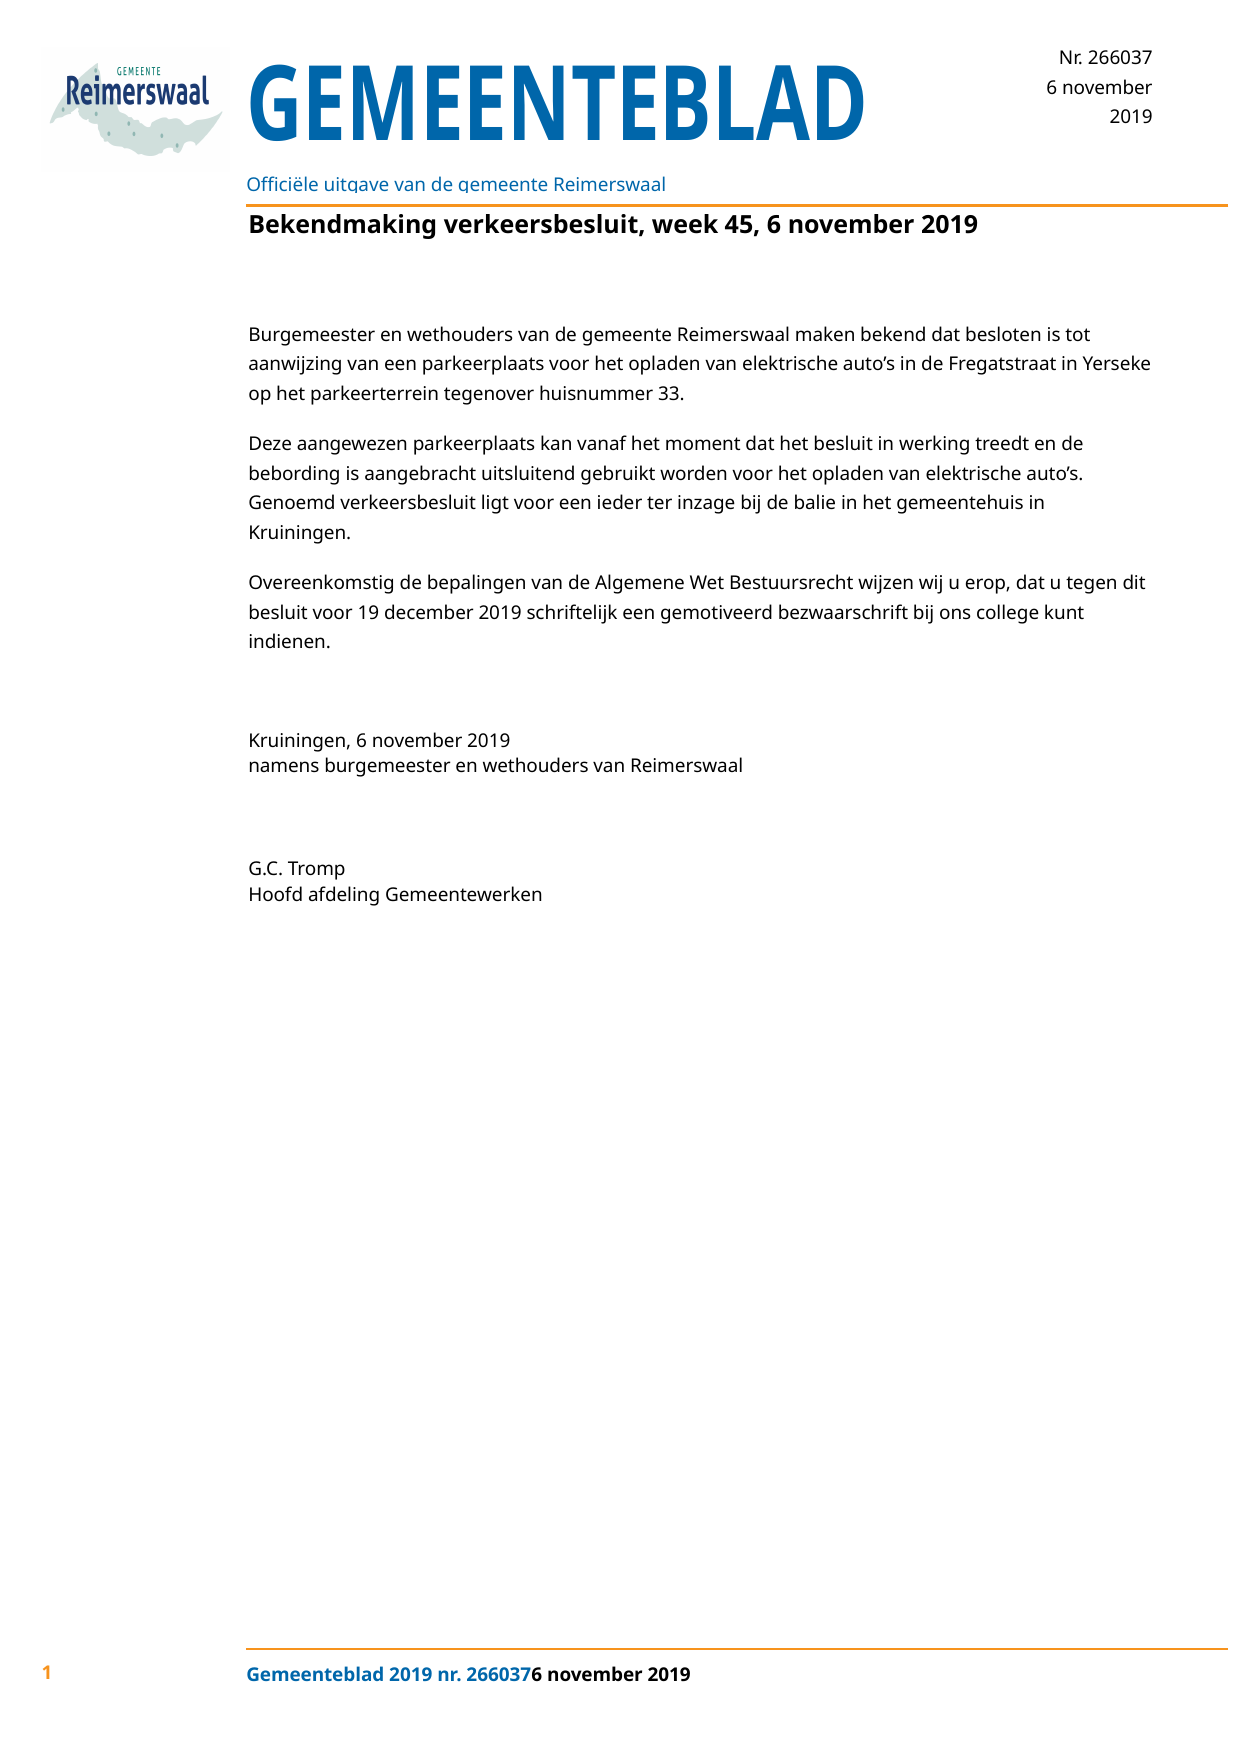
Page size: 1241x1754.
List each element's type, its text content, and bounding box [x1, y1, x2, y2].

text Kruiningen, 6 november 2019 [248, 727, 1152, 753]
text Burgemeester en wethouders van de gemeente Reimerswaal maken bekend dat besloten is tot aanwijzing van een parkeerplaats voor het opladen van elektrische auto’s in de Fregatstraat in Yerseke op het parkeerterrein tegenover huisnummer 33. [248, 321, 1152, 406]
text Deze aangewezen parkeerplaats kan vanaf het moment dat het besluit in werking treedt en de bebording is aangebracht uitsluitend gebruikt worden voor het opladen van elektrische auto’s. Genoemd verkeersbesluit ligt voor een ieder ter inzage bij de balie in het gemeentehuis in Kruiningen. [248, 430, 1152, 545]
text Hoofd afdeling Gemeentewerken [248, 881, 1152, 907]
text namens burgemeester en wethouders van Reimerswaal [248, 753, 1152, 778]
text G.C. Tromp [248, 856, 1152, 881]
text Overeenkomstig de bepalingen van de Algemene Wet Bestuursrecht wijzen wij u erop, dat u tegen dit besluit voor 19 december 2019 schriftelijk een gemotiveerd bezwaarschrift bij ons college kunt indienen. [248, 569, 1152, 654]
text Bekendmaking verkeersbesluit, week 45, 6 november 2019 [248, 207, 1152, 241]
picture [41, 47, 231, 172]
